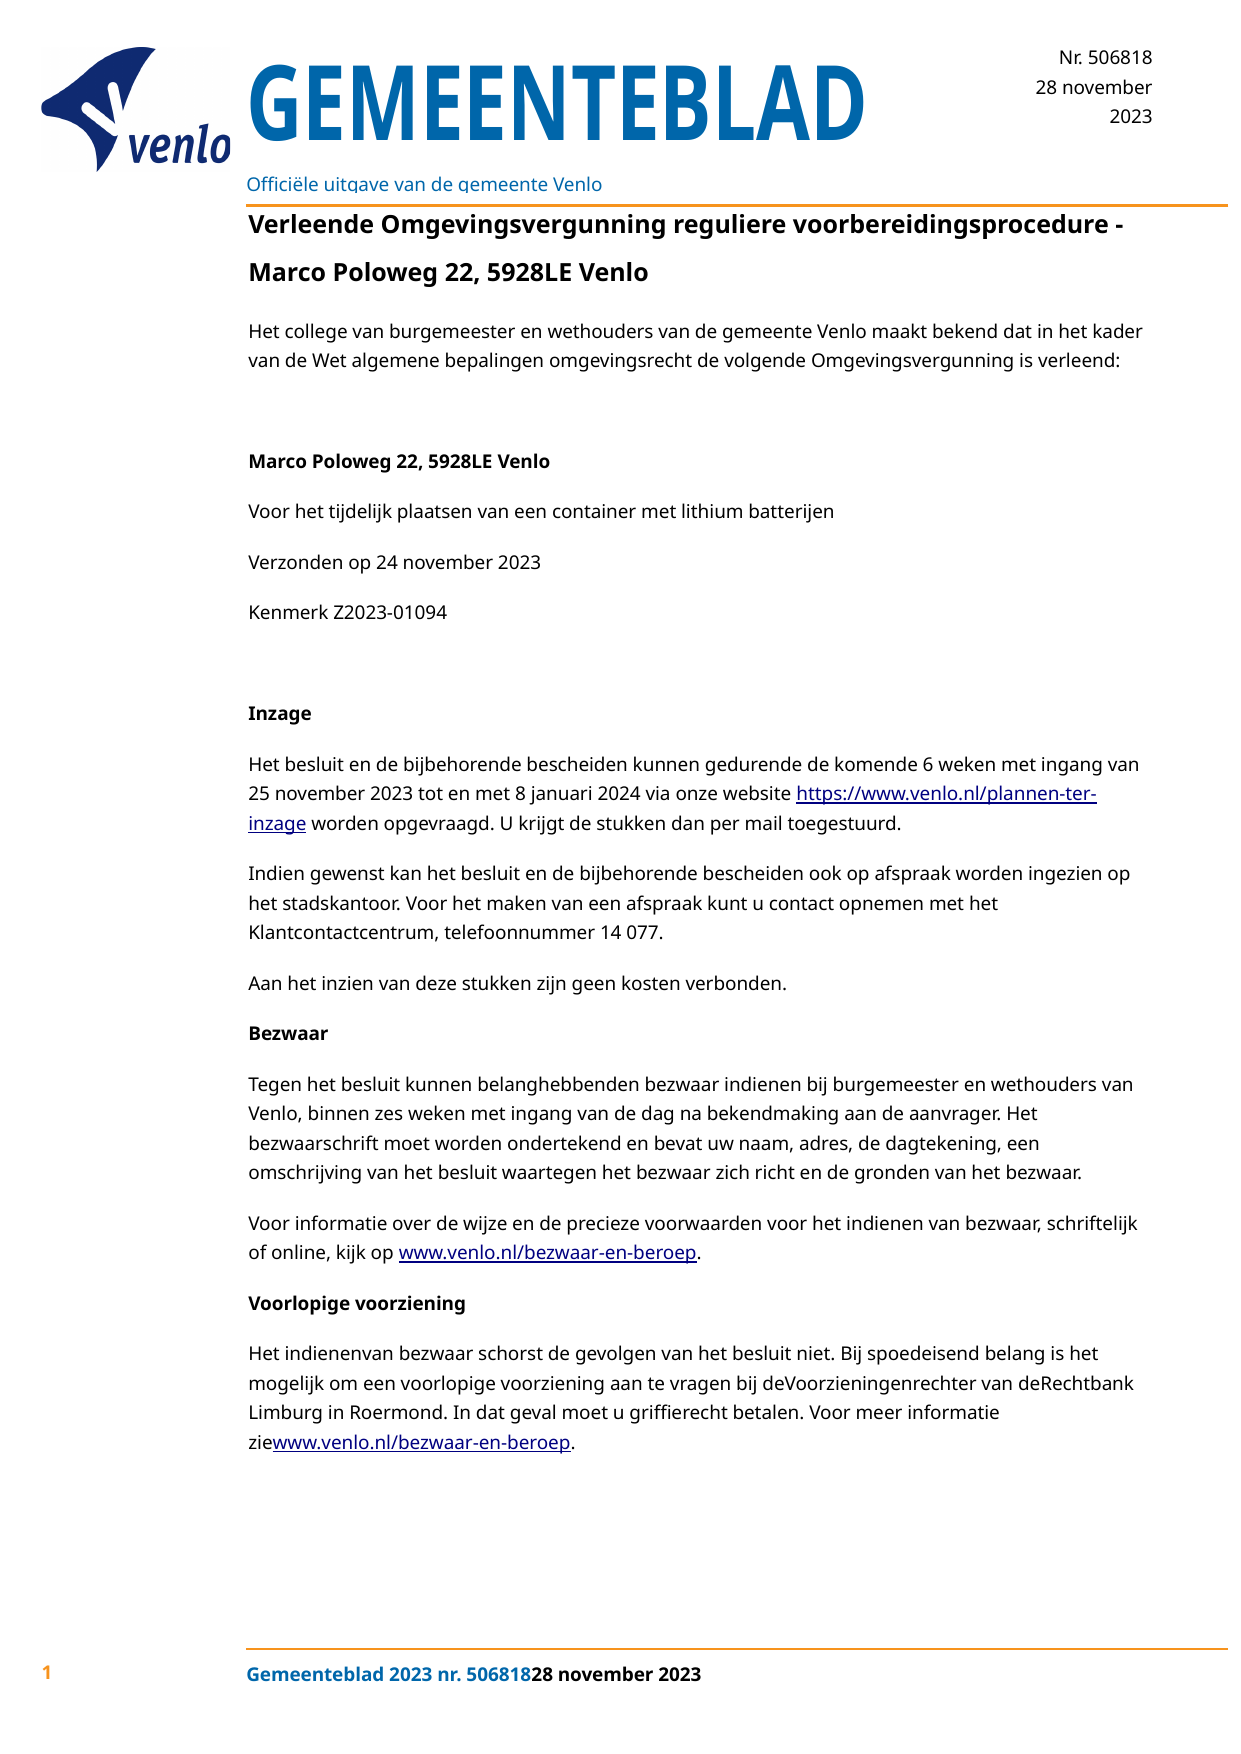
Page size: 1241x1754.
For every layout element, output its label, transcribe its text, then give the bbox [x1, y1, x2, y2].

text Aan het inzien van deze stukken zijn geen kosten verbonden. [248, 970, 1152, 996]
text Het college van burgemeester en wethouders van de gemeente Venlo maakt bekend dat in het kader van de Wet algemene bepalingen omgevingsrecht de volgende Omgevingsvergunning is verleend: [248, 318, 1152, 373]
text Verleende Omgevingsvergunning reguliere voorbereidingsprocedure - Marco Poloweg 22, 5928LE Venlo [248, 207, 1152, 288]
text Het besluit en de bijbehorende bescheiden kunnen gedurende de komende 6 weken met ingang van 25 november 2023 tot en met 8 januari 2024 via onze website https://www.venlo.nl/plannen-ter-inzage worden opgevraagd. U krijgt de stukken dan per mail toegestuurd. [248, 751, 1152, 836]
text Voor het tijdelijk plaatsen van een container met lithium batterijen [248, 499, 1152, 524]
text Tegen het besluit kunnen belanghebbenden bezwaar indienen bij burgemeester en wethouders van Venlo, binnen zes weken met ingang van de dag na bekendmaking aan de aanvrager. Het bezwaarschrift moet worden ondertekend en bevat uw naam, adres, de dagtekening, een omschrijving van het besluit waartegen het bezwaar zich richt en de gronden van het bezwaar. [248, 1071, 1152, 1185]
text Kenmerk Z2023-01094 [248, 599, 1152, 625]
text Voor informatie over de wijze en de precieze voorwaarden voor het indienen van bezwaar, schriftelijk of online, kijk op www.venlo.nl/bezwaar-en-beroep. [248, 1210, 1152, 1265]
text Inzage [248, 700, 1152, 726]
text Voorlopige voorziening [248, 1290, 1152, 1316]
text Het indienenvan bezwaar schorst de gevolgen van het besluit niet. Bij spoedeisend belang is het mogelijk om een voorlopige voorziening aan te vragen bij deVoorzieningenrechter van deRechtbank Limburg in Roermond. In dat geval moet u griffierecht betalen. Voor meer informatie ziewww.venlo.nl/bezwaar-en-beroep. [248, 1340, 1152, 1455]
text Verzonden op 24 november 2023 [248, 549, 1152, 575]
picture [41, 47, 231, 172]
text Indien gewenst kan het besluit en de bijbehorende bescheiden ook op afspraak worden ingezien op het stadskantoor. Voor het maken van een afspraak kunt u contact opnemen met het Klantcontactcentrum, telefoonnummer 14 077. [248, 860, 1152, 945]
text Bezwaar [248, 1020, 1152, 1046]
text Marco Poloweg 22, 5928LE Venlo [248, 448, 1152, 474]
